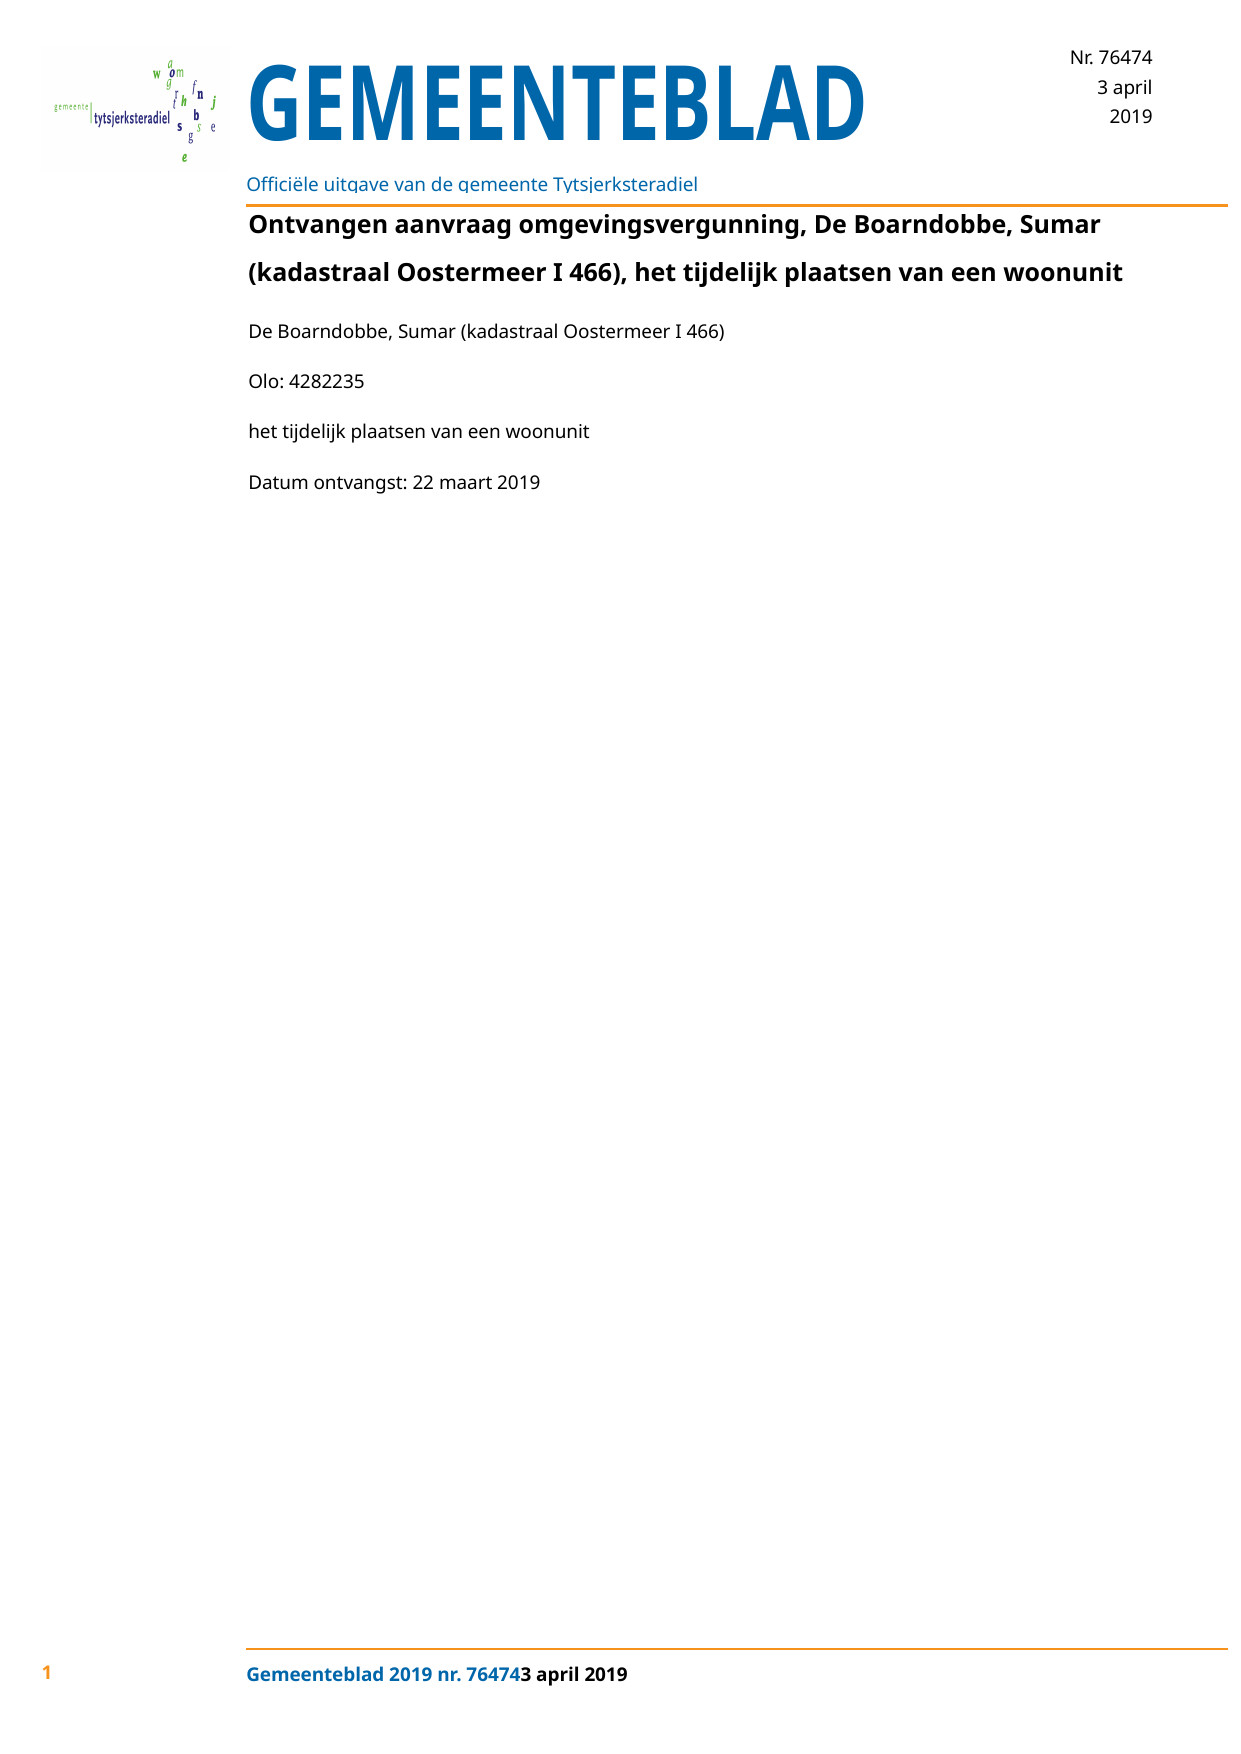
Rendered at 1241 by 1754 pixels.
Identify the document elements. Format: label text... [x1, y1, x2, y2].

picture [41, 47, 231, 172]
text het tijdelijk plaatsen van een woonunit [248, 419, 1152, 444]
text Olo: 4282235 [248, 368, 1152, 394]
text De Boarndobbe, Sumar (kadastraal Oostermeer I 466) [248, 318, 1152, 344]
text Ontvangen aanvraag omgevingsvergunning, De Boarndobbe, Sumar (kadastraal Oostermeer I 466), het tijdelijk plaatsen van een woonunit [248, 207, 1152, 288]
text Datum ontvangst: 22 maart 2019 [248, 469, 1152, 495]
